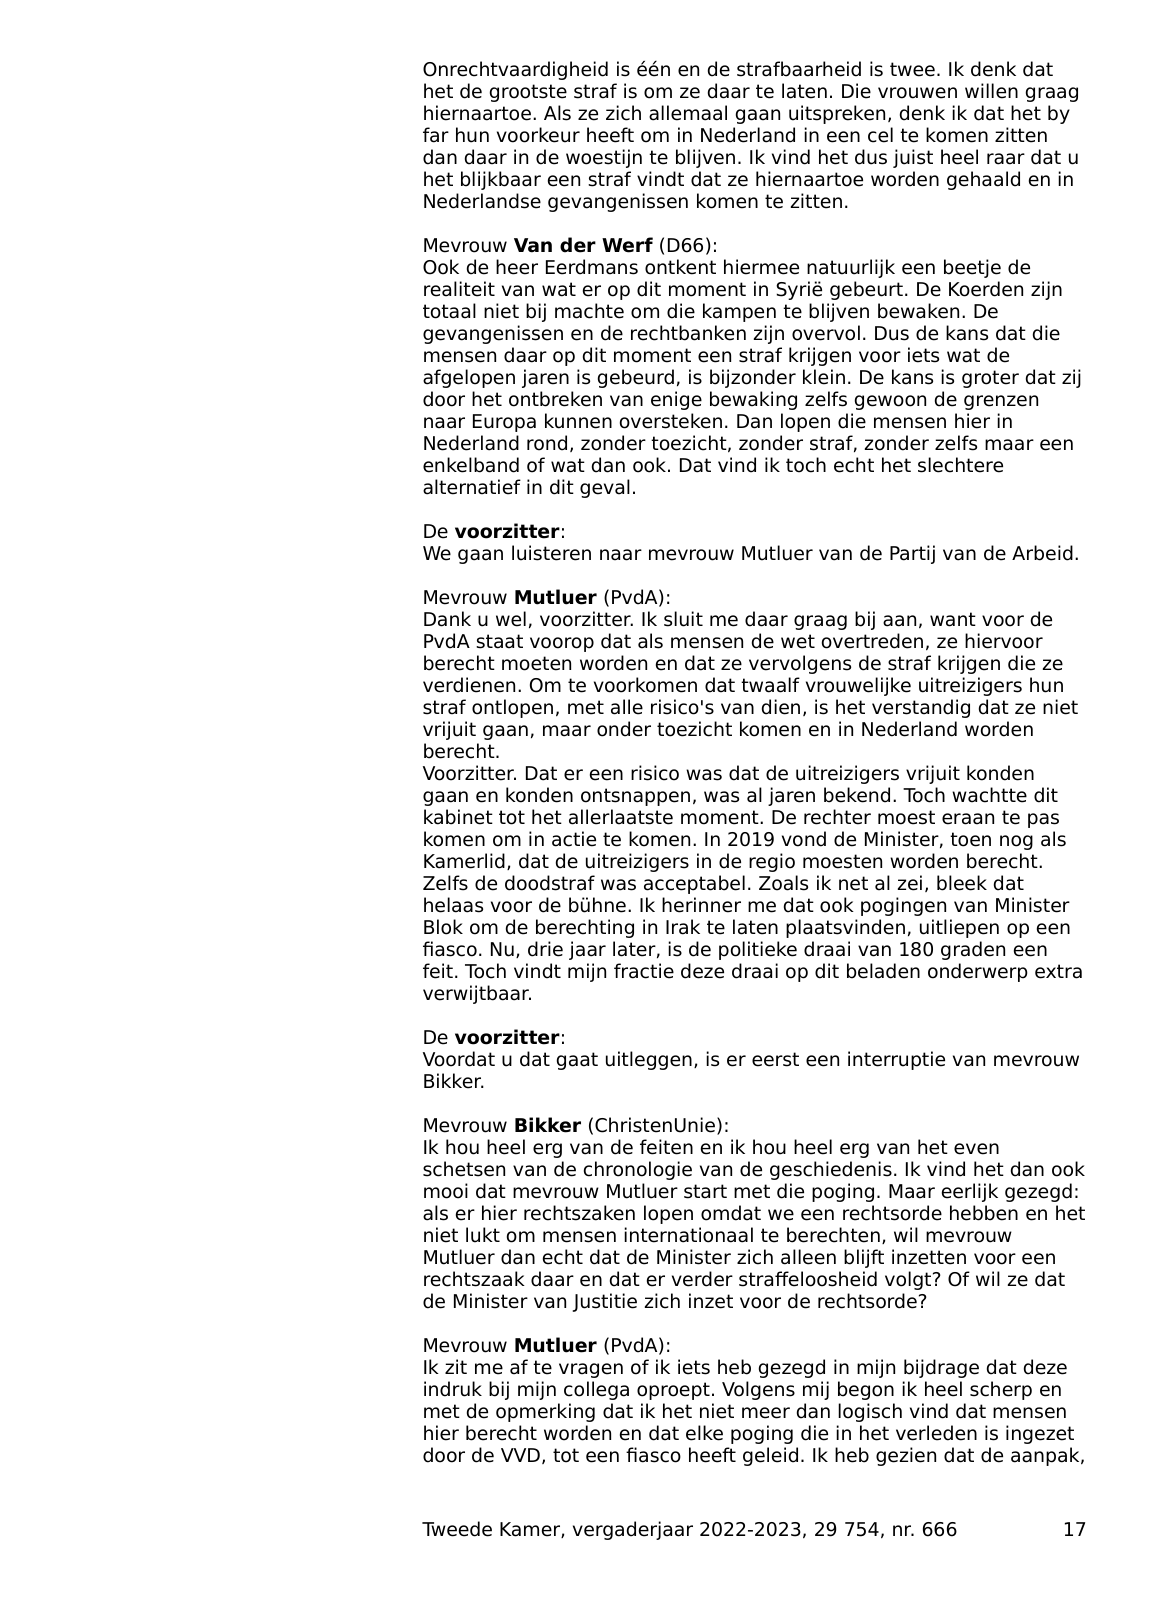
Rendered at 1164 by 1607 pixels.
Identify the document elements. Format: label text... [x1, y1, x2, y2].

text De voorzitter: [422, 1027, 1087, 1049]
text De voorzitter: [422, 521, 1087, 543]
text Ook de heer Eerdmans ontkent hiermee natuurlijk een beetje de realiteit van wat er op dit moment in Syrië gebeurt. De Koerden zijn totaal niet bij machte om die kampen te blijven bewaken. De gevangenissen en de rechtbanken zijn overvol. Dus de kans dat die mensen daar op dit moment een straf krijgen voor iets wat de afgelopen jaren is gebeurd, is bijzonder klein. De kans is groter dat zij door het ontbreken van enige bewaking zelfs gewoon de grenzen naar Europa kunnen oversteken. Dan lopen die mensen hier in Nederland rond, zonder toezicht, zonder straf, zonder zelfs maar een enkelband of wat dan ook. Dat vind ik toch echt het slechtere alternatief in dit geval. [422, 257, 1087, 499]
text Dank u wel, voorzitter. Ik sluit me daar graag bij aan, want voor de PvdA staat voorop dat als mensen de wet overtreden, ze hiervoor berecht moeten worden en dat ze vervolgens de straf krijgen die ze verdienen. Om te voorkomen dat twaalf vrouwelijke uitreizigers hun straf ontlopen, met alle risico's van dien, is het verstandig dat ze niet vrijuit gaan, maar onder toezicht komen en in Nederland worden berecht. [422, 609, 1087, 763]
text Ik hou heel erg van de feiten en ik hou heel erg van het even schetsen van de chronologie van de geschiedenis. Ik vind het dan ook mooi dat mevrouw Mutluer start met die poging. Maar eerlijk gezegd: als er hier rechtszaken lopen omdat we een rechtsorde hebben en het niet lukt om mensen internationaal te berechten, wil mevrouw Mutluer dan echt dat de Minister zich alleen blijft inzetten voor een rechtszaak daar en dat er verder straffeloosheid volgt? Of wil ze dat de Minister van Justitie zich inzet voor de rechtsorde? [422, 1137, 1087, 1313]
text We gaan luisteren naar mevrouw Mutluer van de Partij van de Arbeid. [422, 543, 1087, 565]
text Mevrouw Bikker (ChristenUnie): [422, 1115, 1087, 1137]
text Mevrouw Van der Werf (D66): [422, 235, 1087, 257]
text Onrechtvaardigheid is één en de strafbaarheid is twee. Ik denk dat het de grootste straf is om ze daar te laten. Die vrouwen willen graag hiernaartoe. Als ze zich allemaal gaan uitspreken, denk ik dat het by far hun voorkeur heeft om in Nederland in een cel te komen zitten dan daar in de woestijn te blijven. Ik vind het dus juist heel raar dat u het blijkbaar een straf vindt dat ze hiernaartoe worden gehaald en in Nederlandse gevangenissen komen te zitten. [422, 59, 1087, 213]
text Ik zit me af te vragen of ik iets heb gezegd in mijn bijdrage dat deze indruk bij mijn collega oproept. Volgens mij begon ik heel scherp en met de opmerking dat ik het niet meer dan logisch vind dat mensen hier berecht worden en dat elke poging die in het verleden is ingezet door de VVD, tot een fiasco heeft geleid. Ik heb gezien dat de aanpak, [422, 1357, 1087, 1467]
text Voordat u dat gaat uitleggen, is er eerst een interruptie van mevrouw Bikker. [422, 1049, 1087, 1093]
text Voorzitter. Dat er een risico was dat de uitreizigers vrijuit konden gaan en konden ontsnappen, was al jaren bekend. Toch wachtte dit kabinet tot het allerlaatste moment. De rechter moest eraan te pas komen om in actie te komen. In 2019 vond de Minister, toen nog als Kamerlid, dat de uitreizigers in de regio moesten worden berecht. Zelfs de doodstraf was acceptabel. Zoals ik net al zei, bleek dat helaas voor de bühne. Ik herinner me dat ook pogingen van Minister Blok om de berechting in Irak te laten plaatsvinden, uitliepen op een fiasco. Nu, drie jaar later, is de politieke draai van 180 graden een feit. Toch vindt mijn fractie deze draai op dit beladen onderwerp extra verwijtbaar. [422, 763, 1087, 1005]
text Mevrouw Mutluer (PvdA): [422, 587, 1087, 609]
text Mevrouw Mutluer (PvdA): [422, 1335, 1087, 1357]
